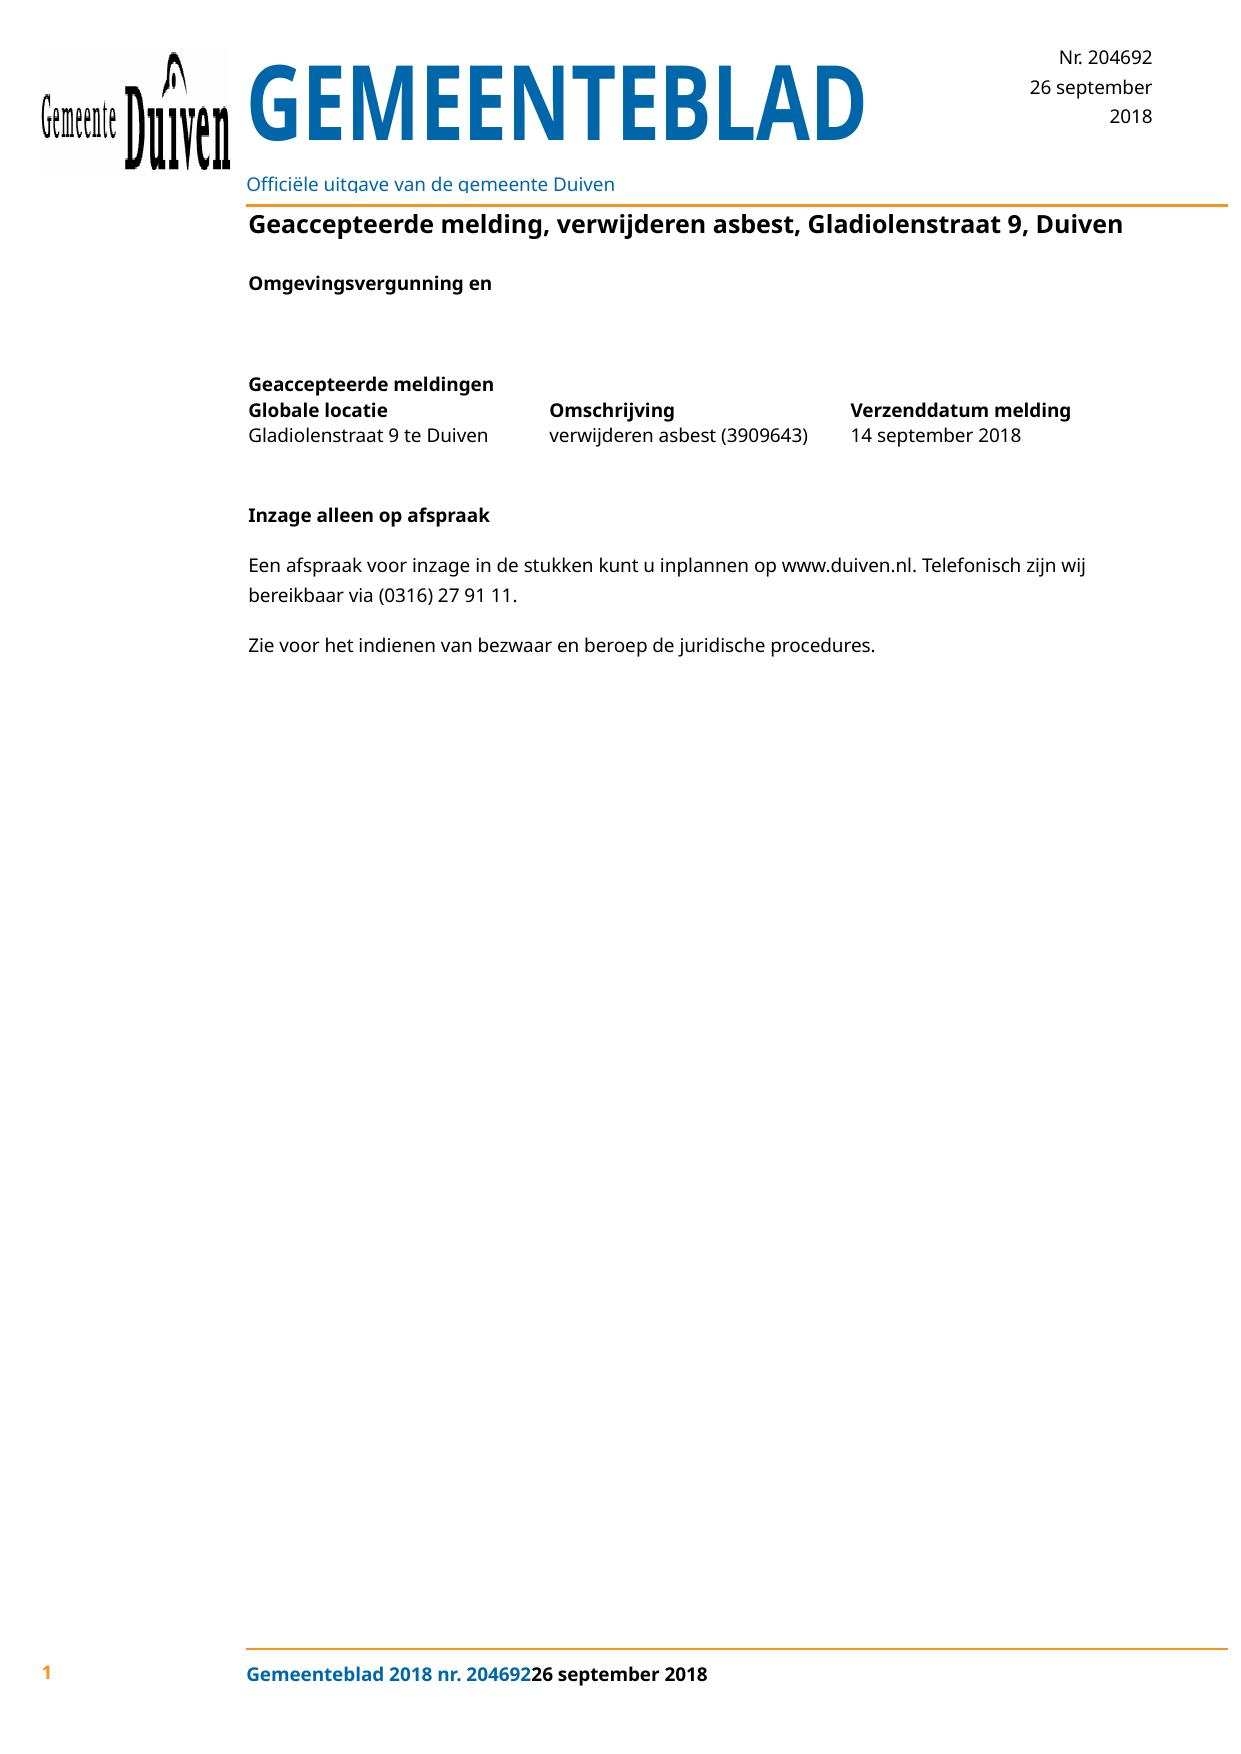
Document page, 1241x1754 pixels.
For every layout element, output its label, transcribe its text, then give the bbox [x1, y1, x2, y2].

table_cell Verzenddatum melding [850, 397, 1152, 423]
text Geaccepteerde melding, verwijderen asbest, Gladiolenstraat 9, Duiven [248, 207, 1152, 241]
table_header [549, 371, 850, 397]
picture [41, 47, 231, 172]
text Een afspraak voor inzage in de stukken kunt u inplannen op www.duiven.nl. Telefonisch zijn wij bereikbaar via (0316) 27 91 11. [248, 552, 1152, 608]
table_cell Globale locatie [248, 397, 549, 423]
table_cell Gladiolenstraat 9 te Duiven [248, 423, 549, 448]
text Zie voor het indienen van bezwaar en beroep de juridische procedures. [248, 632, 1152, 658]
table_cell 14 september 2018 [850, 423, 1152, 448]
table_header [850, 371, 1152, 397]
table_cell verwijderen asbest (3909643) [549, 423, 850, 448]
text Inzage alleen op afspraak [248, 502, 1152, 528]
table_header Geaccepteerde meldingen [248, 371, 549, 397]
text Omgevingsvergunning en [248, 270, 1152, 296]
table_cell Omschrijving [549, 397, 850, 423]
